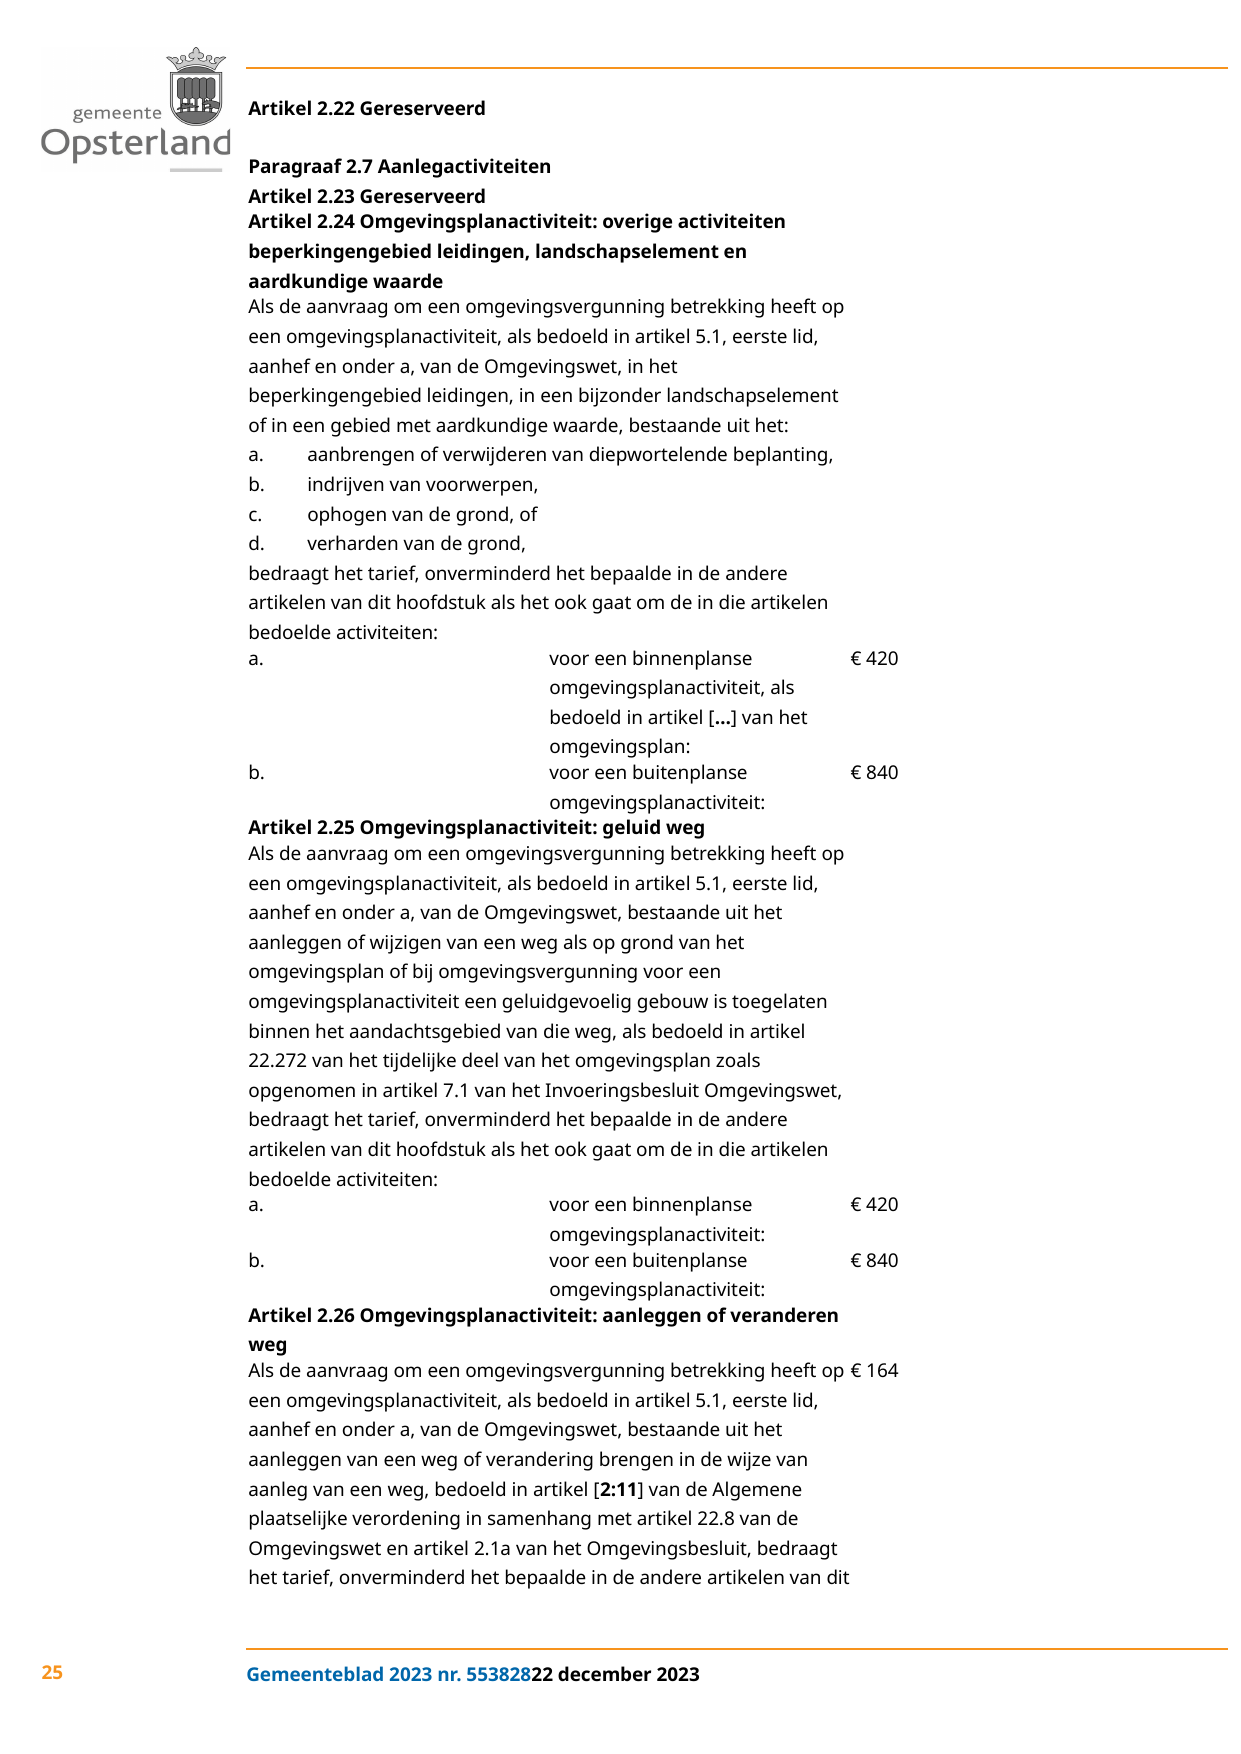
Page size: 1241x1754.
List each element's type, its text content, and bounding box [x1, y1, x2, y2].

picture [41, 47, 231, 172]
table_cell b. [248, 759, 549, 814]
table_cell [850, 840, 1152, 1191]
table_cell [850, 1302, 1152, 1357]
table_cell Artikel 2.26 Omgevingsplanactiviteit: aanleggen of veranderen weg [248, 1302, 850, 1357]
table_cell Artikel 2.22 Gereserveerd [248, 95, 700, 121]
table_cell voor een binnenplanse omgevingsplanactiviteit, als bedoeld in artikel […] van het omgevingsplan: [549, 645, 850, 759]
table_cell Als de aanvraag om een omgevingsvergunning betrekking heeft op een omgevingsplanactiviteit, als bedoeld in artikel 5.1, eerste lid, aanhef en onder a, van de Omgevingswet, bestaande uit het aanleggen of wijzigen van een weg als op grond van het omgevingsplan of bij omgevingsvergunning voor een omgevingsplanactiviteit een geluidgevoelig gebouw is toegelaten binnen het aandachtsgebied van die weg, als bedoeld in artikel 22.272 van het tijdelijke deel van het omgevingsplan zoals opgenomen in artikel 7.1 van het Invoeringsbesluit Omgevingswet, bedraagt het tarief, onverminderd het bepaalde in de andere artikelen van dit hoofdstuk als het ook gaat om de in die artikelen bedoelde activiteiten: [248, 840, 850, 1191]
table_cell [850, 815, 1152, 840]
table_cell € 840 [850, 759, 1152, 814]
table_cell a. [248, 645, 549, 759]
table_cell Als de aanvraag om een omgevingsvergunning betrekking heeft op een omgevingsplanactiviteit, als bedoeld in artikel 5.1, eerste lid, aanhef en onder a, van de Omgevingswet, bestaande uit het aanleggen van een weg of verandering brengen in de wijze van aanleg van een weg, bedoeld in artikel [2:11] van de Algemene plaatselijke verordening in samenhang met artikel 22.8 van de Omgevingswet en artikel 2.1a van het Omgevingsbesluit, bedraagt het tarief, onverminderd het bepaalde in de andere artikelen van dit [248, 1358, 850, 1590]
table_cell [850, 209, 1152, 294]
table_cell voor een buitenplanse omgevingsplanactiviteit: [549, 1247, 850, 1302]
table_cell € 164 [850, 1358, 1152, 1590]
text Paragraaf 2.7 Aanlegactiviteiten [248, 153, 1152, 179]
table_cell a. [248, 1191, 549, 1247]
table_cell [700, 95, 1152, 121]
table_cell voor een binnenplanse omgevingsplanactiviteit: [549, 1191, 850, 1247]
table_cell Als de aanvraag om een omgevingsvergunning betrekking heeft op een omgevingsplanactiviteit, als bedoeld in artikel 5.1, eerste lid, aanhef en onder a, van de Omgevingswet, in het beperkingengebied leidingen, in een bijzonder landschapselement of in een gebied met aardkundige waarde, bestaande uit het: aanbrengen of verwijderen van diepwortelende beplanting, indrijven van voorwerpen, ophogen van de grond, of verharden van de grond, bedraagt het tarief, onverminderd het bepaalde in de andere artikelen van dit hoofdstuk als het ook gaat om de in die artikelen bedoelde activiteiten: [248, 294, 850, 645]
table_cell voor een buitenplanse omgevingsplanactiviteit: [549, 759, 850, 814]
table_cell € 420 [850, 645, 1152, 759]
table_header Artikel 2.23 Gereserveerd [248, 183, 850, 209]
table_cell [850, 294, 1152, 645]
table_cell b. [248, 1247, 549, 1302]
table_cell € 840 [850, 1247, 1152, 1302]
table_cell Artikel 2.24 Omgevingsplanactiviteit: overige activiteiten beperkingengebied leidingen, landschapselement en aardkundige waarde [248, 209, 850, 294]
table_cell € 420 [850, 1191, 1152, 1247]
table_cell Artikel 2.25 Omgevingsplanactiviteit: geluid weg [248, 815, 850, 840]
table_header [850, 183, 1152, 209]
